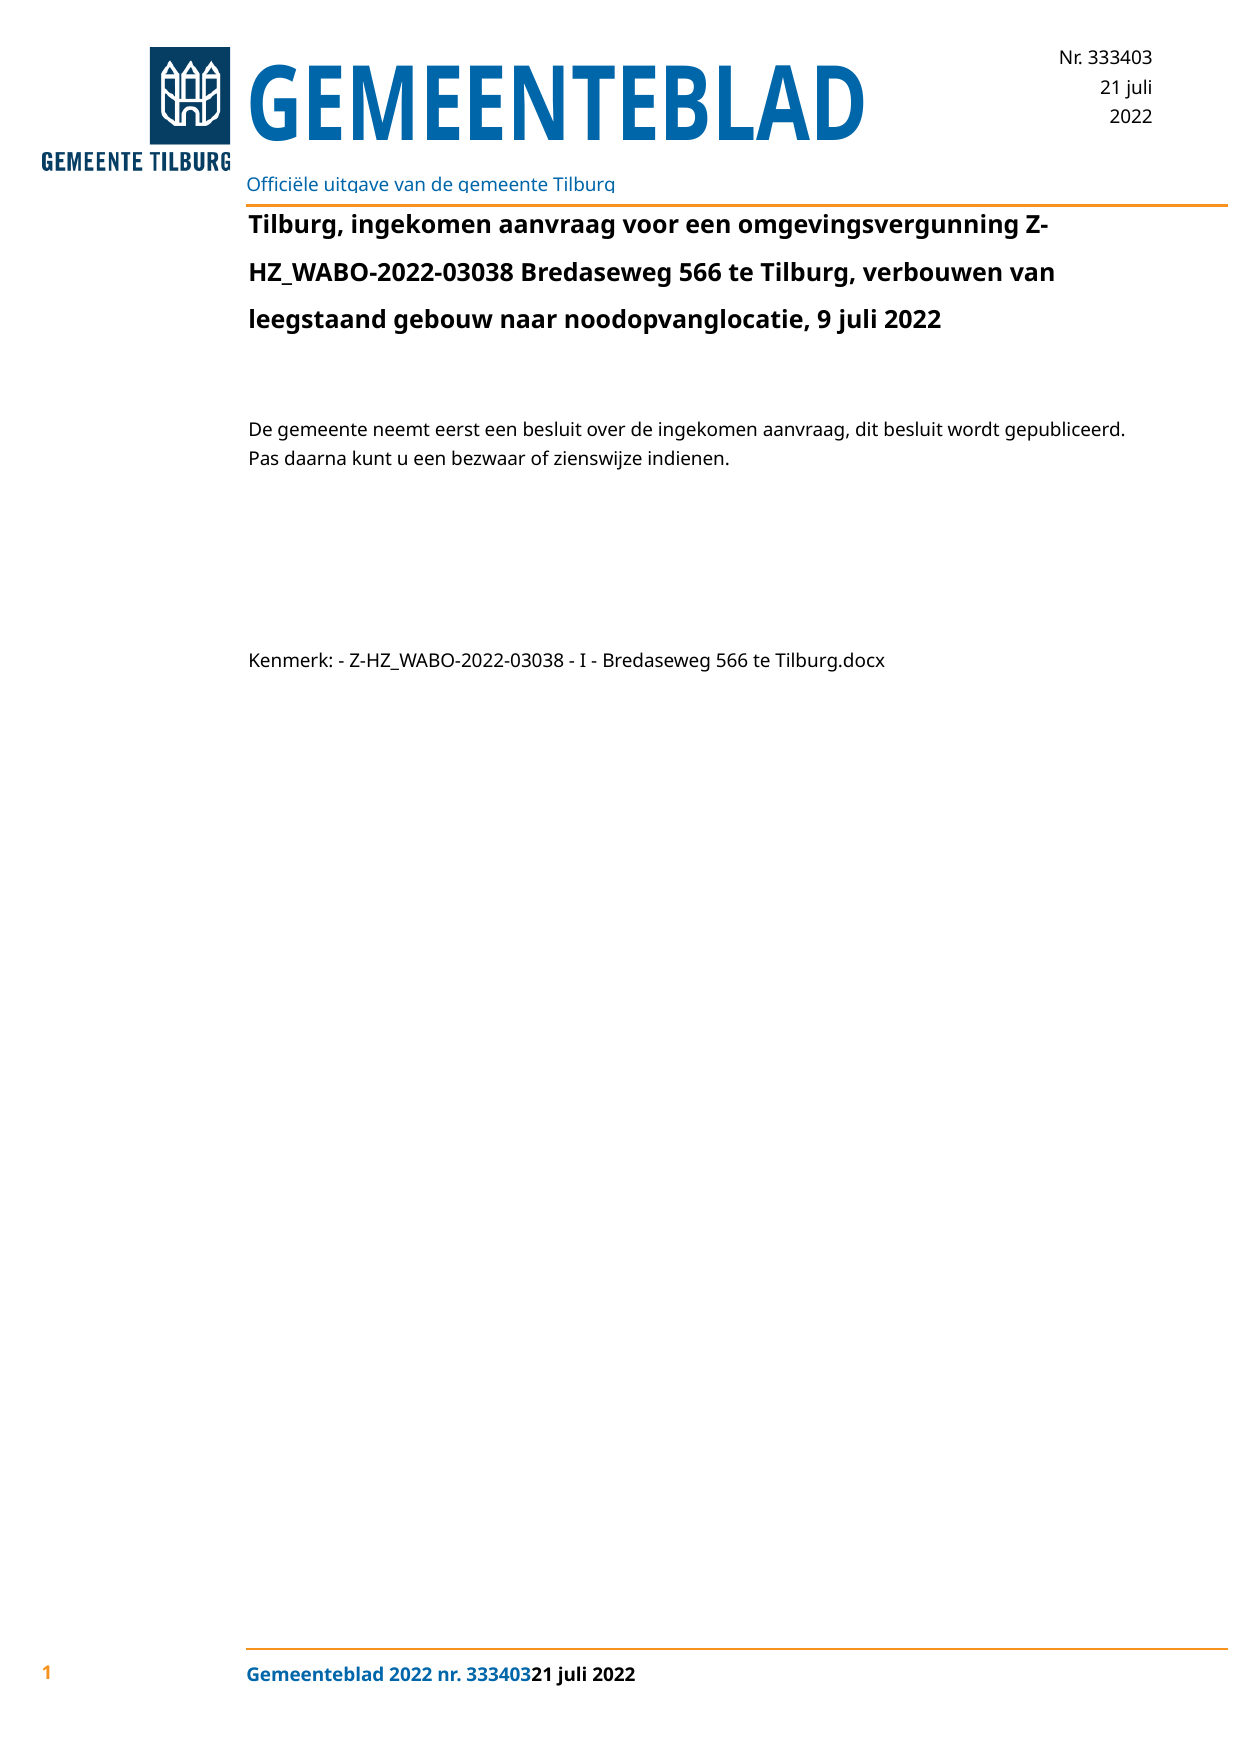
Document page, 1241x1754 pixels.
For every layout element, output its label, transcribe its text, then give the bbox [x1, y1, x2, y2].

text De gemeente neemt eerst een besluit over de ingekomen aanvraag, dit besluit wordt gepubliceerd. Pas daarna kunt u een bezwaar of zienswijze indienen. [248, 416, 1152, 471]
text Tilburg, ingekomen aanvraag voor een omgevingsvergunning Z-HZ_WABO-2022-03038 Bredaseweg 566 te Tilburg, verbouwen van leegstaand gebouw naar noodopvanglocatie, 9 juli 2022 [248, 207, 1152, 336]
text Kenmerk: - Z-HZ_WABO-2022-03038 - I - Bredaseweg 566 te Tilburg.docx [248, 647, 1152, 673]
picture [41, 47, 231, 172]
